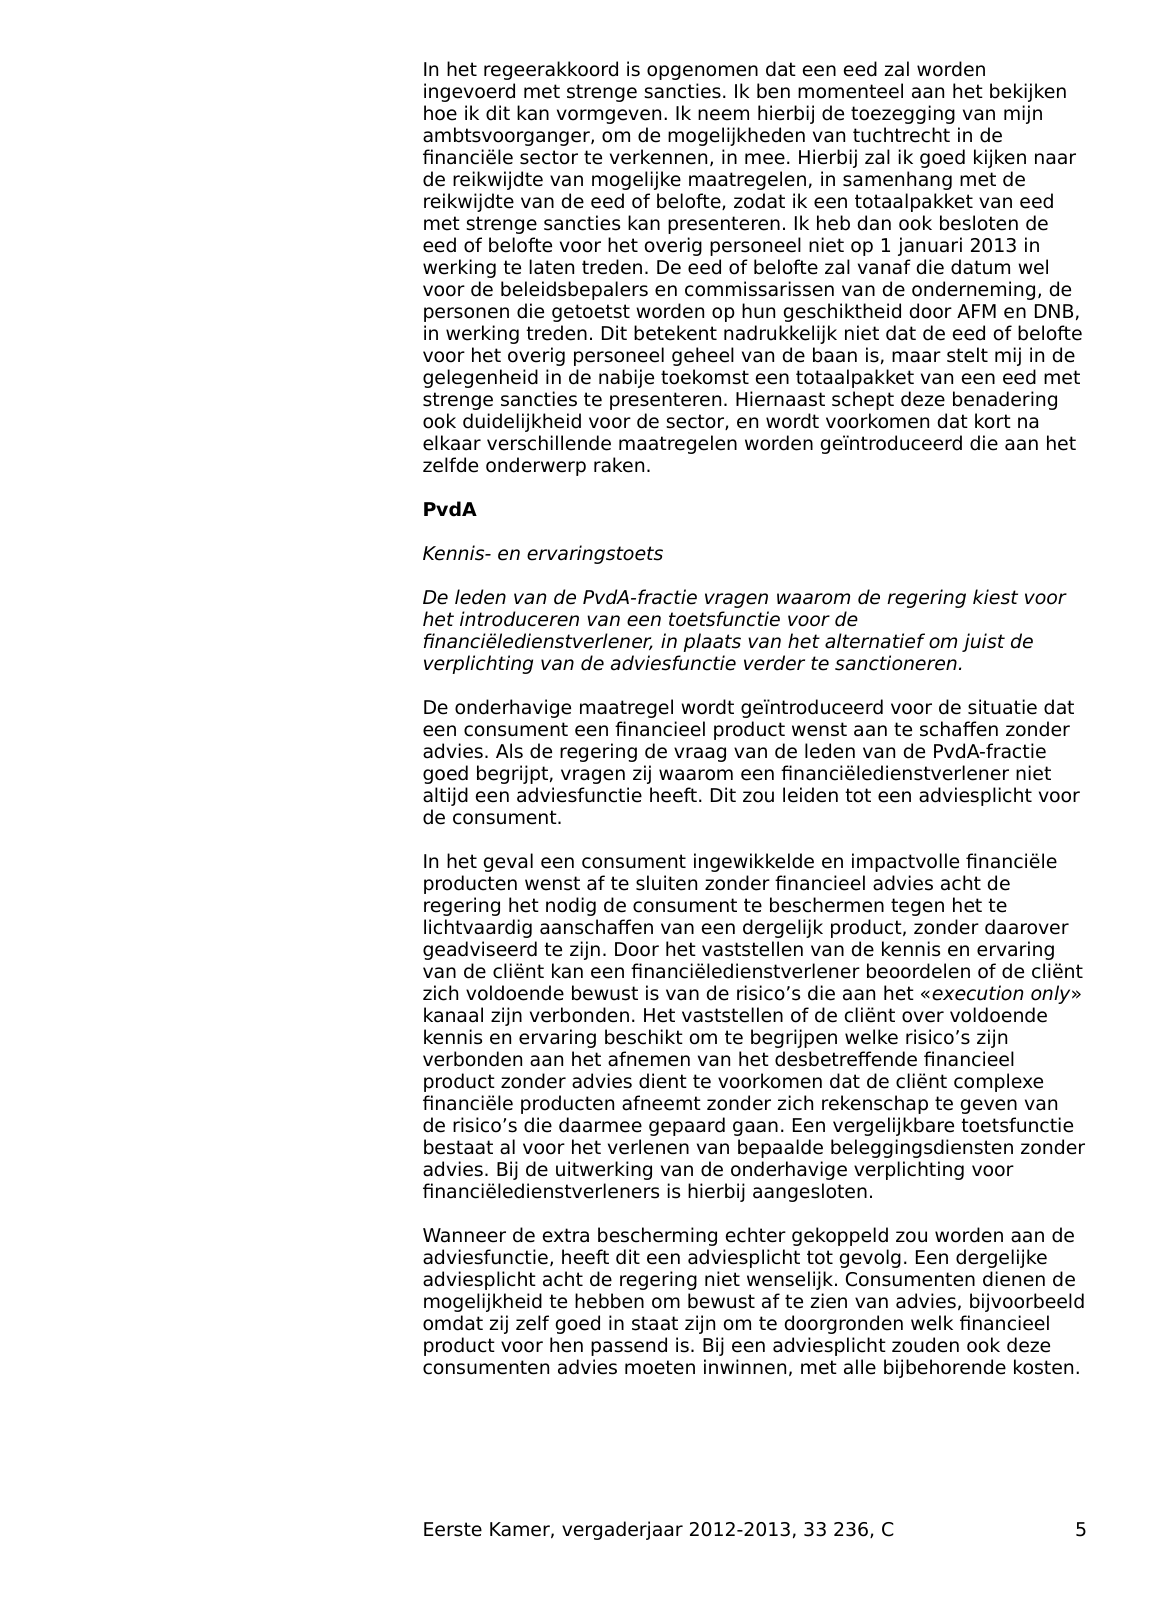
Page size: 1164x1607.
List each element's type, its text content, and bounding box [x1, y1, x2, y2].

subtitle PvdA [422, 499, 1087, 521]
text In het geval een consument ingewikkelde en impactvolle financiële producten wenst af te sluiten zonder financieel advies acht de regering het nodig de consument te beschermen tegen het te lichtvaardig aanschaffen van een dergelijk product, zonder daarover geadviseerd te zijn. Door het vaststellen van de kennis en ervaring van de cliënt kan een financiëledienstverlener beoordelen of de cliënt zich voldoende bewust is van de risico’s die aan het «execution only» kanaal zijn verbonden. Het vaststellen of de cliënt over voldoende kennis en ervaring beschikt om te begrijpen welke risico’s zijn verbonden aan het afnemen van het desbetreffende financieel product zonder advies dient te voorkomen dat de cliënt complexe financiële producten afneemt zonder zich rekenschap te geven van de risico’s die daarmee gepaard gaan. Een vergelijkbare toetsfunctie bestaat al voor het verlenen van bepaalde beleggingsdiensten zonder advies. Bij de uitwerking van de onderhavige verplichting voor financiëledienstverleners is hierbij aangesloten. [422, 851, 1087, 1203]
subtitle Kennis- en ervaringstoets [422, 543, 1087, 565]
text De onderhavige maatregel wordt geïntroduceerd voor de situatie dat een consument een financieel product wenst aan te schaffen zonder advies. Als de regering de vraag van de leden van de PvdA-fractie goed begrijpt, vragen zij waarom een financiëledienstverlener niet altijd een adviesfunctie heeft. Dit zou leiden tot een adviesplicht voor de consument. [422, 697, 1087, 829]
text Wanneer de extra bescherming echter gekoppeld zou worden aan de adviesfunctie, heeft dit een adviesplicht tot gevolg. Een dergelijke adviesplicht acht de regering niet wenselijk. Consumenten dienen de mogelijkheid te hebben om bewust af te zien van advies, bijvoorbeeld omdat zij zelf goed in staat zijn om te doorgronden welk financieel product voor hen passend is. Bij een adviesplicht zouden ook deze consumenten advies moeten inwinnen, met alle bijbehorende kosten. [422, 1225, 1087, 1379]
text In het regeerakkoord is opgenomen dat een eed zal worden ingevoerd met strenge sancties. Ik ben momenteel aan het bekijken hoe ik dit kan vormgeven. Ik neem hierbij de toezegging van mijn ambtsvoorganger, om de mogelijkheden van tuchtrecht in de financiële sector te verkennen, in mee. Hierbij zal ik goed kijken naar de reikwijdte van mogelijke maatregelen, in samenhang met de reikwijdte van de eed of belofte, zodat ik een totaalpakket van eed met strenge sancties kan presenteren. Ik heb dan ook besloten de eed of belofte voor het overig personeel niet op 1 januari 2013 in werking te laten treden. De eed of belofte zal vanaf die datum wel voor de beleidsbepalers en commissarissen van de onderneming, de personen die getoetst worden op hun geschiktheid door AFM en DNB, in werking treden. Dit betekent nadrukkelijk niet dat de eed of belofte voor het overig personeel geheel van de baan is, maar stelt mij in de gelegenheid in de nabije toekomst een totaalpakket van een eed met strenge sancties te presenteren. Hiernaast schept deze benadering ook duidelijkheid voor de sector, en wordt voorkomen dat kort na elkaar verschillende maatregelen worden geïntroduceerd die aan het zelfde onderwerp raken. [422, 59, 1087, 477]
text De leden van de PvdA-fractie vragen waarom de regering kiest voor het introduceren van een toetsfunctie voor de financiëledienstverlener, in plaats van het alternatief om juist de verplichting van de adviesfunctie verder te sanctioneren. [422, 587, 1087, 675]
